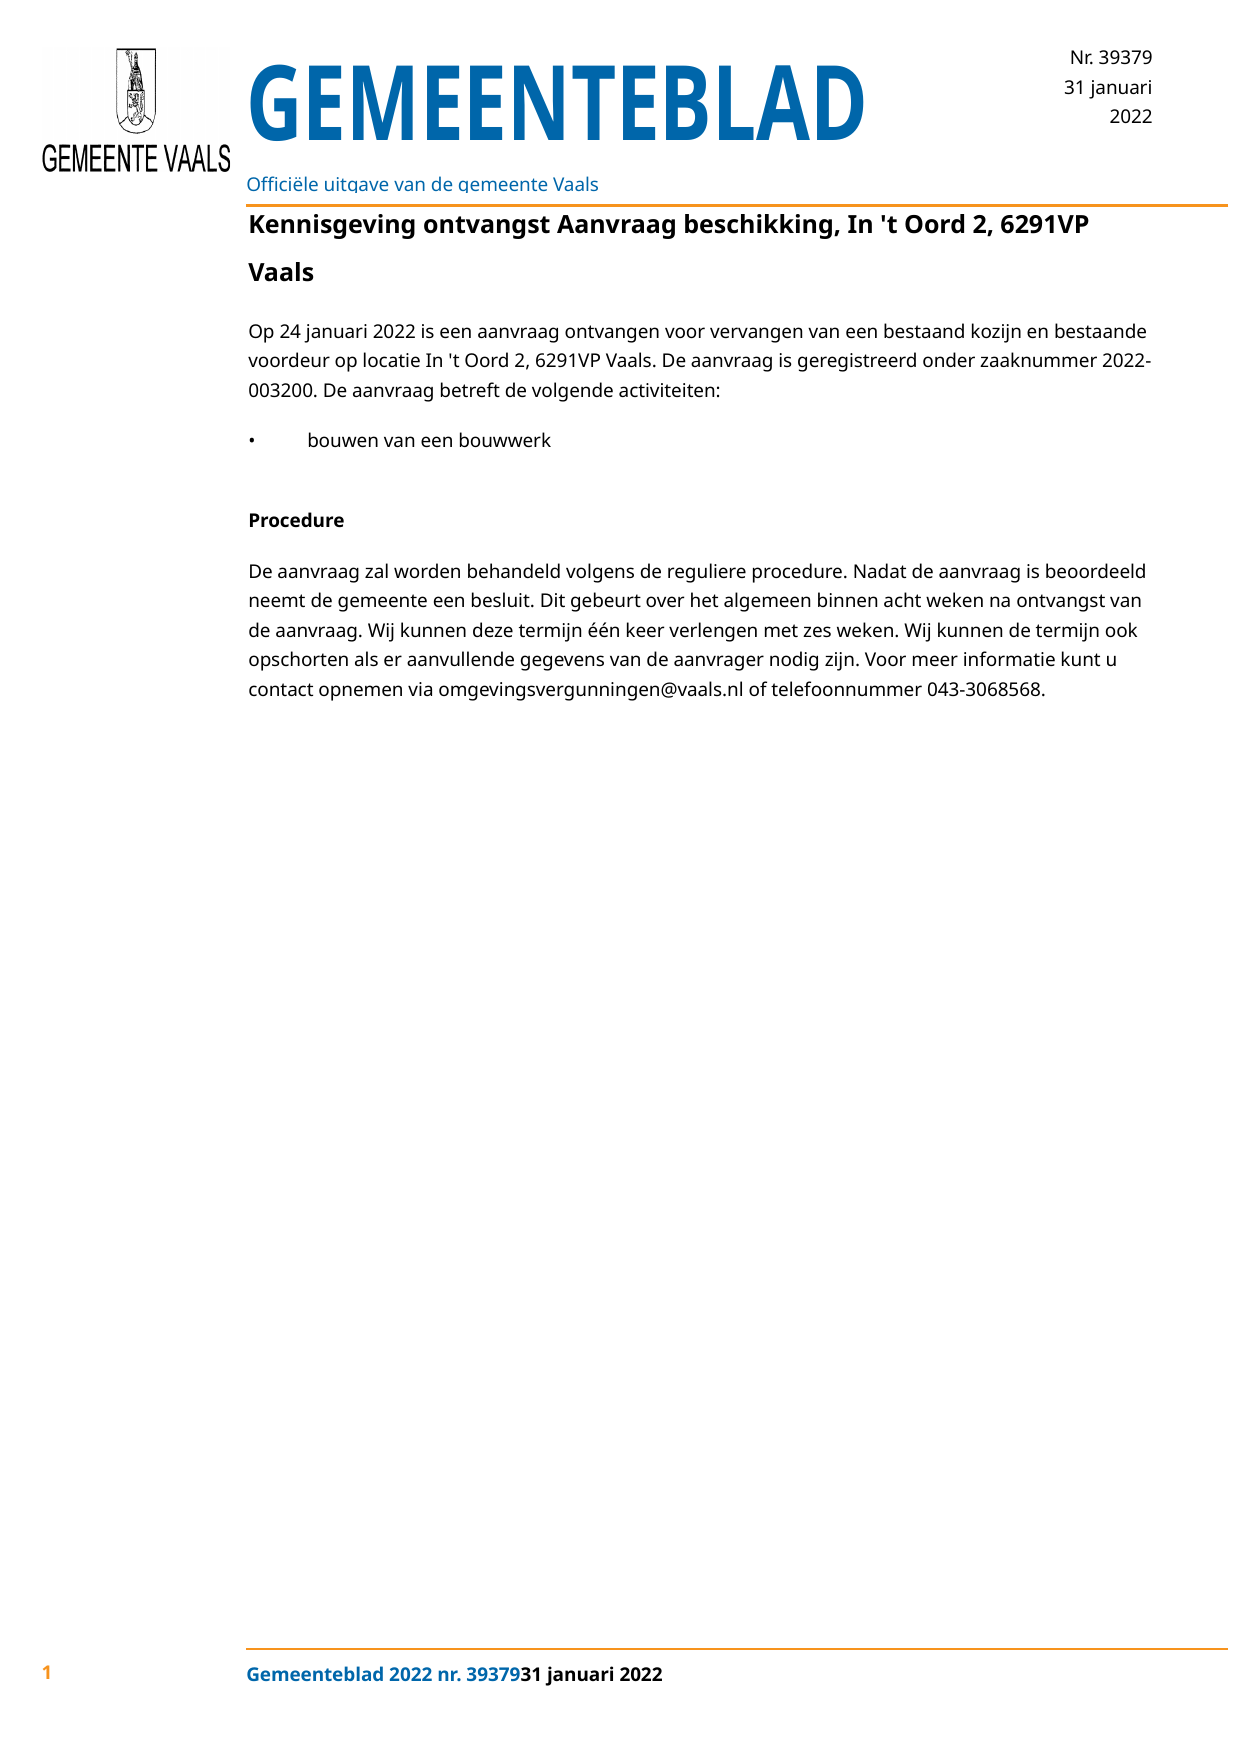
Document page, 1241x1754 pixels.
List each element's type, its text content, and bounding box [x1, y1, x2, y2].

list bouwen van een bouwwerk [248, 427, 1152, 453]
text Procedure [248, 507, 1152, 533]
picture [41, 47, 231, 172]
text De aanvraag zal worden behandeld volgens de reguliere procedure. Nadat de aanvraag is beoordeeld neemt de gemeente een besluit. Dit gebeurt over het algemeen binnen acht weken na ontvangst van de aanvraag. Wij kunnen deze termijn één keer verlengen met zes weken. Wij kunnen de termijn ook opschorten als er aanvullende gegevens van de aanvrager nodig zijn. Voor meer informatie kunt u contact opnemen via omgevingsvergunningen@vaals.nl of telefoonnummer 043-3068568. [248, 558, 1152, 702]
text Op 24 januari 2022 is een aanvraag ontvangen voor vervangen van een bestaand kozijn en bestaande voordeur op locatie In 't Oord 2, 6291VP Vaals. De aanvraag is geregistreerd onder zaaknummer 2022-003200. De aanvraag betreft de volgende activiteiten: [248, 318, 1152, 403]
text Kennisgeving ontvangst Aanvraag beschikking, In 't Oord 2, 6291VP Vaals [248, 207, 1152, 288]
